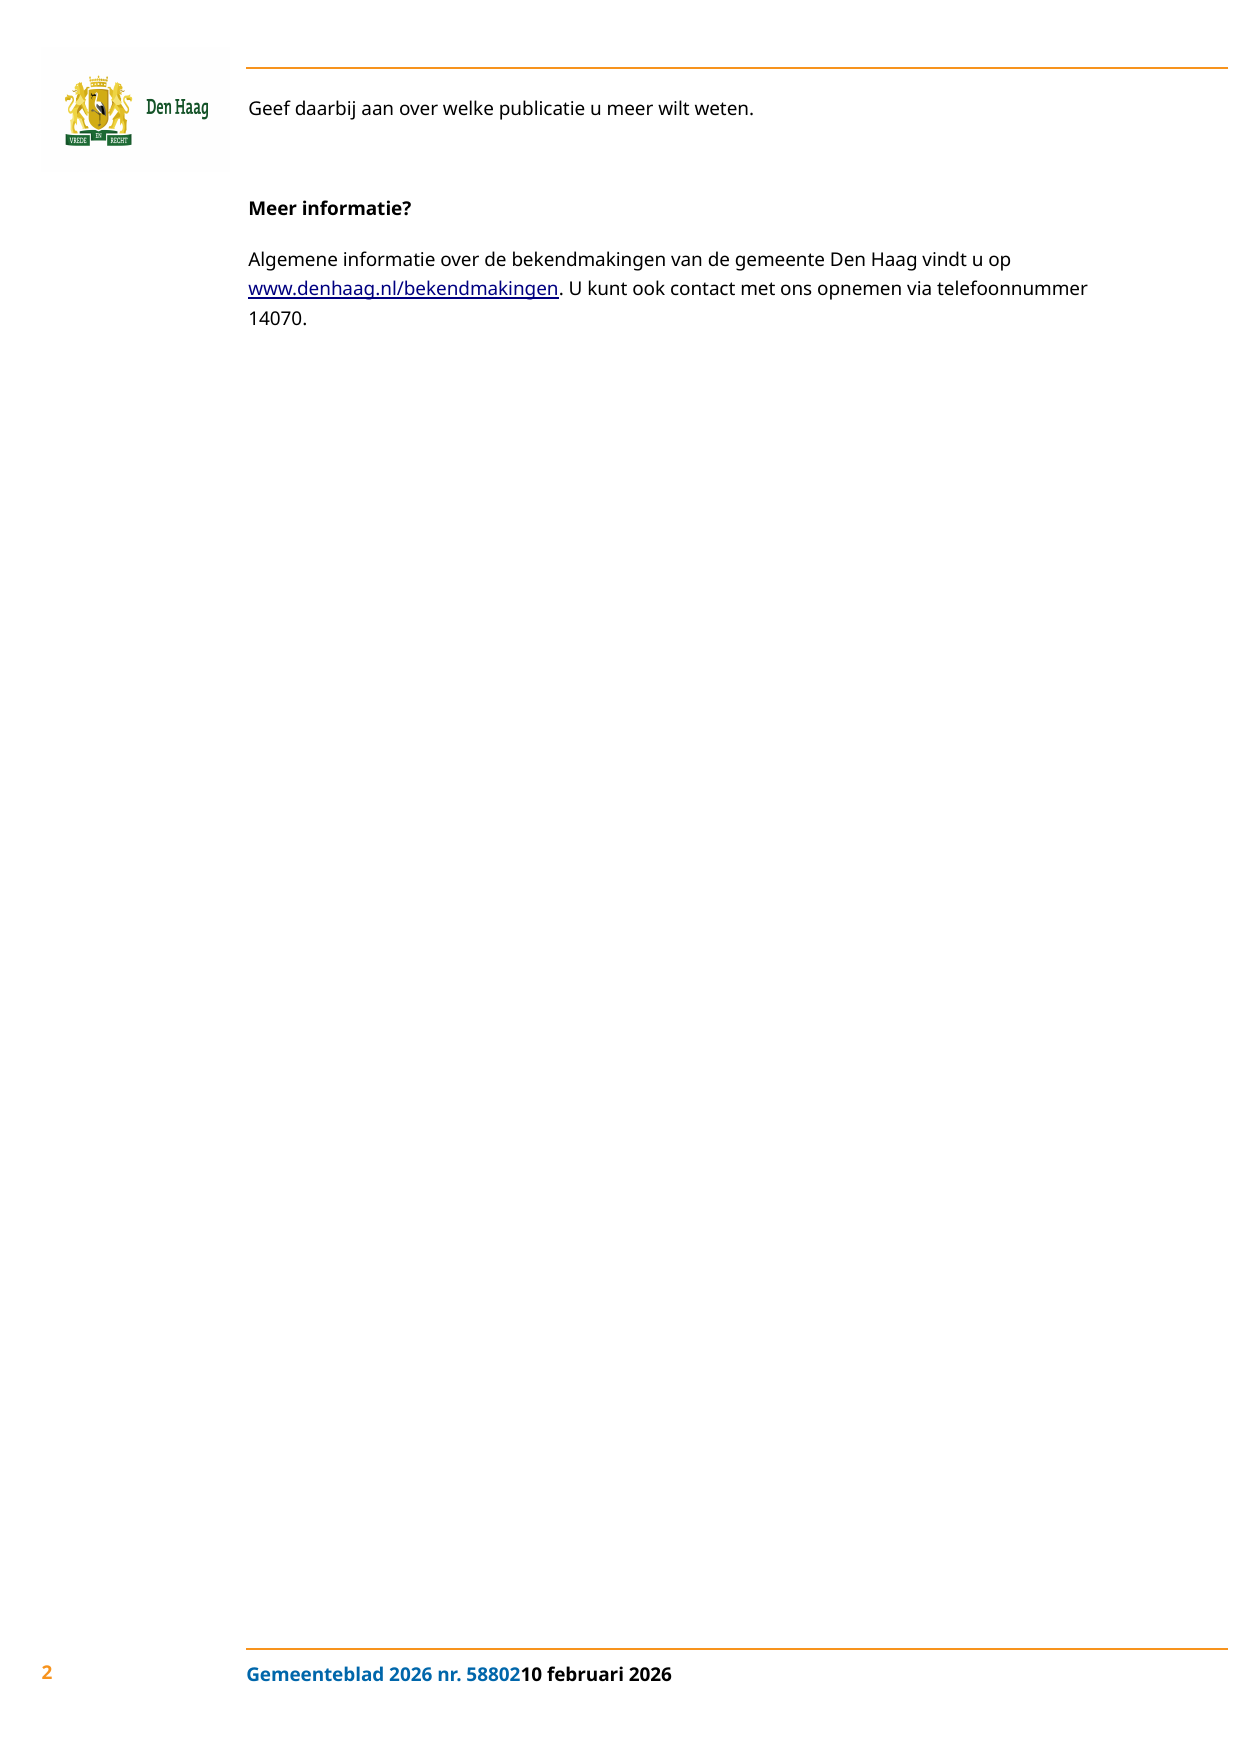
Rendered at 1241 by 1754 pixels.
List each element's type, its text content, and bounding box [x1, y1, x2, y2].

picture [41, 47, 231, 172]
text Meer informatie? [248, 196, 1152, 221]
text Geef daarbij aan over welke publicatie u meer wilt weten. [248, 95, 1152, 121]
text Algemene informatie over de bekendmakingen van de gemeente Den Haag vindt u op www.denhaag.nl/bekendmakingen. U kunt ook contact met ons opnemen via telefoonnummer 14070. [248, 246, 1152, 331]
